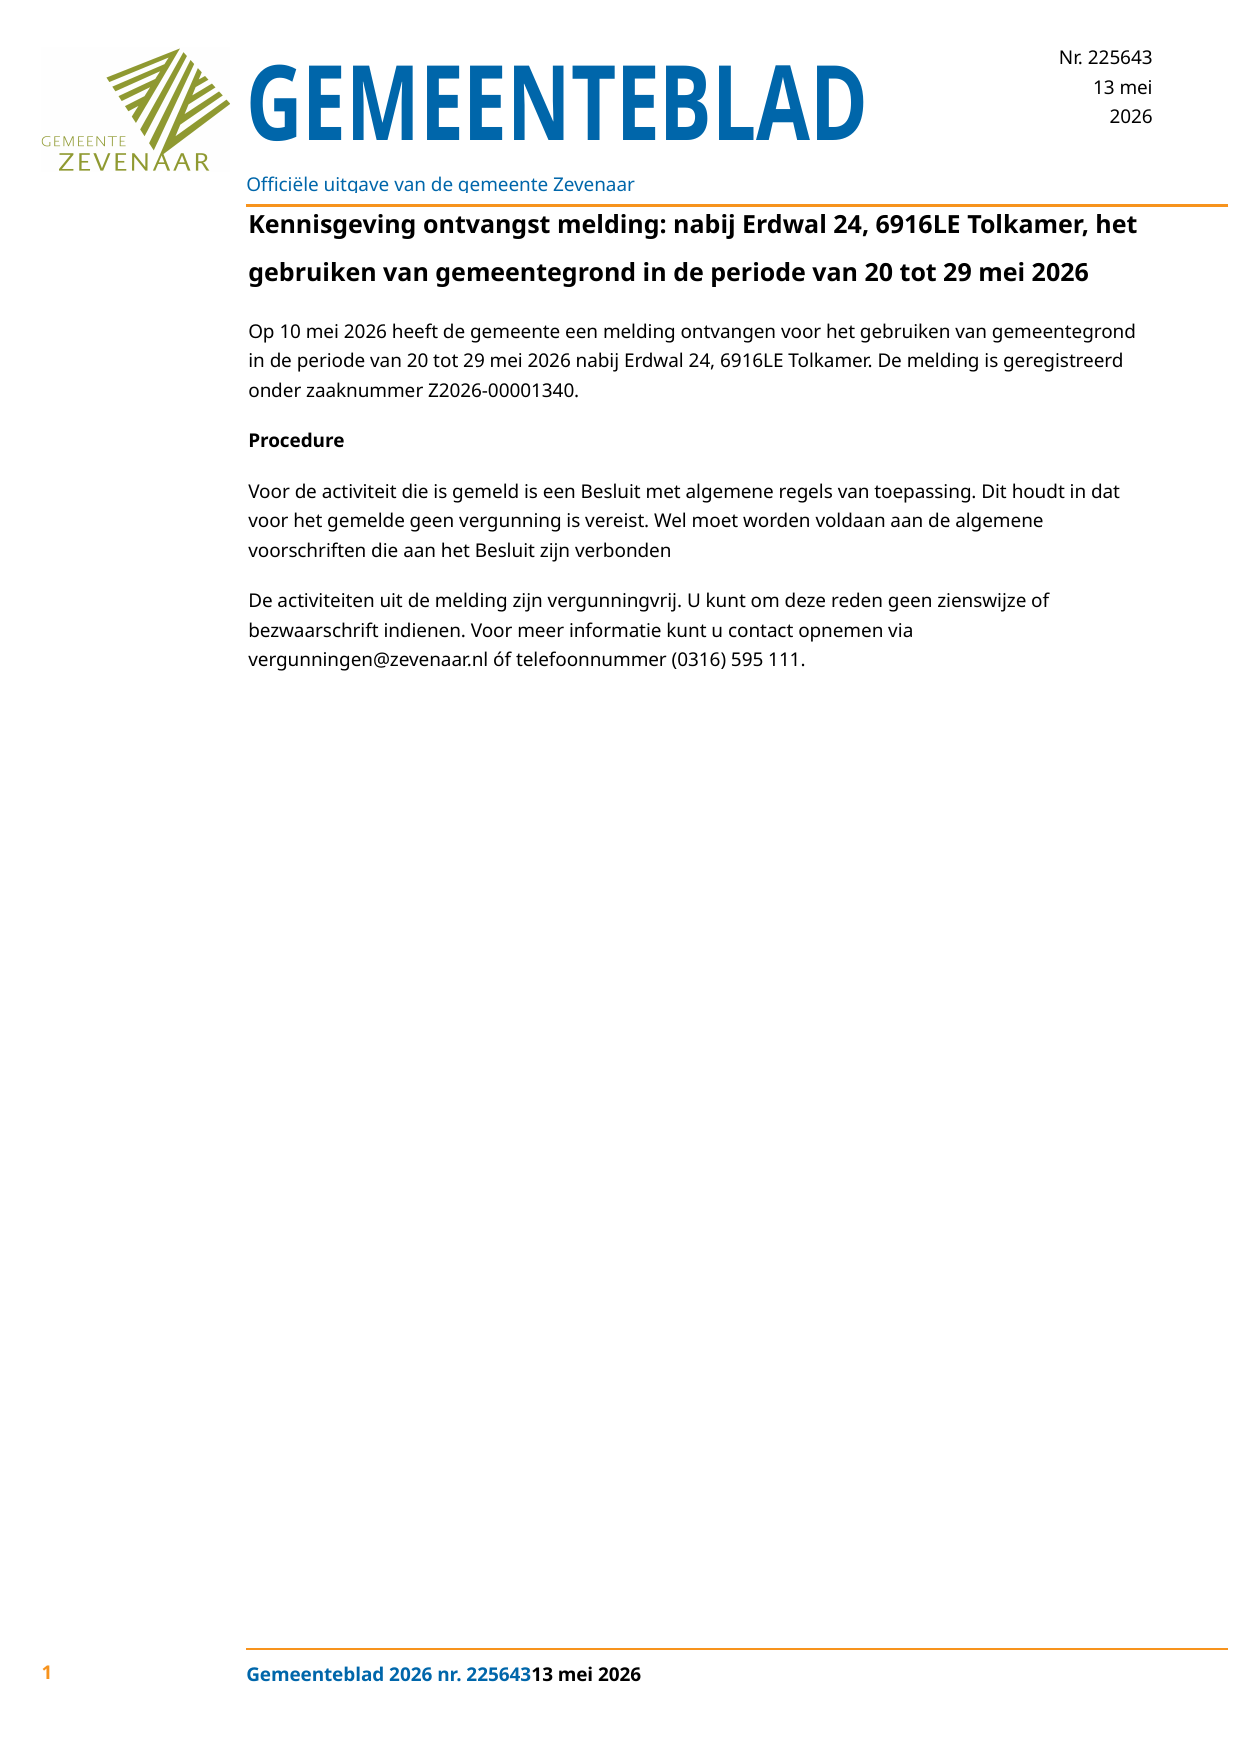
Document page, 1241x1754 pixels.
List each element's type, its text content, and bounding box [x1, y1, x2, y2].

text Voor de activiteit die is gemeld is een Besluit met algemene regels van toepassing. Dit houdt in dat voor het gemelde geen vergunning is vereist. Wel moet worden voldaan aan de algemene voorschriften die aan het Besluit zijn verbonden [248, 478, 1152, 563]
picture [41, 47, 231, 172]
text Op 10 mei 2026 heeft de gemeente een melding ontvangen voor het gebruiken van gemeentegrond in de periode van 20 tot 29 mei 2026 nabij Erdwal 24, 6916LE Tolkamer. De melding is geregistreerd onder zaaknummer Z2026-00001340. [248, 318, 1152, 403]
text De activiteiten uit de melding zijn vergunningvrij. U kunt om deze reden geen zienswijze of bezwaarschrift indienen. Voor meer informatie kunt u contact opnemen via vergunningen@zevenaar.nl óf telefoonnummer (0316) 595 111. [248, 587, 1152, 672]
text Kennisgeving ontvangst melding: nabij Erdwal 24, 6916LE Tolkamer, het gebruiken van gemeentegrond in de periode van 20 tot 29 mei 2026 [248, 207, 1152, 288]
text Procedure [248, 427, 1152, 453]
